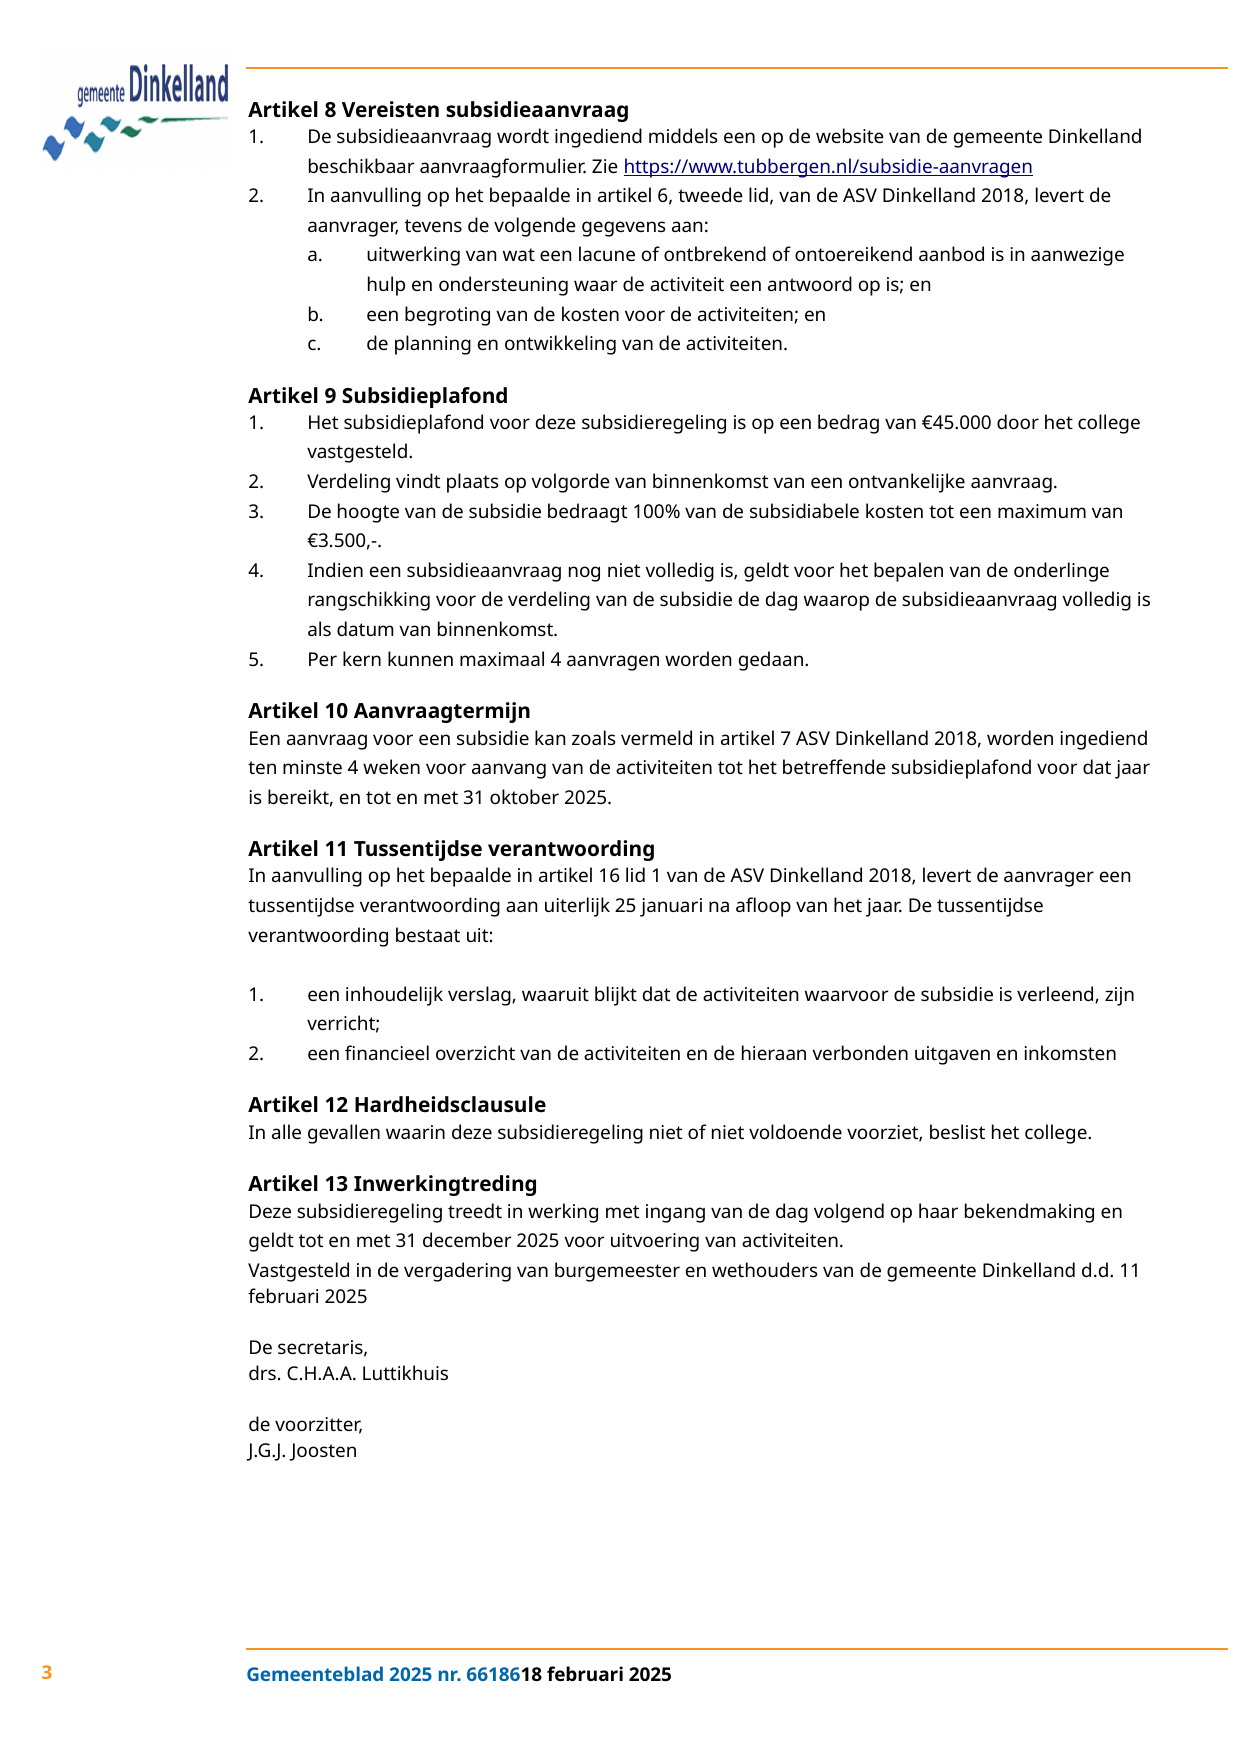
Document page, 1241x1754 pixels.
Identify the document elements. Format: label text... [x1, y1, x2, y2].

list Verdeling vindt plaats op volgorde van binnenkomst van een ontvankelijke aanvraag. [248, 468, 1152, 494]
text Artikel 10 Aanvraagtermijn [248, 696, 1152, 725]
list Het subsidieplafond voor deze subsidieregeling is op een bedrag van €45.000 door het college vastgesteld. [248, 409, 1152, 464]
list De hoogte van de subsidie bedraagt 100% van de subsidiabele kosten tot een maximum van €3.500,-. [248, 498, 1152, 553]
list Per kern kunnen maximaal 4 aanvragen worden gedaan. [248, 646, 1152, 672]
list de planning en ontwikkeling van de activiteiten. [307, 330, 1152, 356]
text Artikel 9 Subsidieplafond [248, 381, 1152, 409]
text Artikel 11 Tussentijdse verantwoording [248, 834, 1152, 863]
text Artikel 13 Inwerkingtreding [248, 1169, 1152, 1198]
list In aanvulling op het bepaalde in artikel 6, tweede lid, van de ASV Dinkelland 2018, levert de aanvrager, tevens de volgende gegevens aan: [248, 182, 1152, 238]
list Indien een subsidieaanvraag nog niet volledig is, geldt voor het bepalen van de onderlinge rangschikking voor de verdeling van de subsidie de dag waarop de subsidieaanvraag volledig is als datum van binnenkomst. [248, 557, 1152, 642]
picture [41, 47, 231, 172]
text Artikel 8 Vereisten subsidieaanvraag [248, 95, 1152, 123]
text In aanvulling op het bepaalde in artikel 16 lid 1 van de ASV Dinkelland 2018, levert de aanvrager een tussentijdse verantwoording aan uiterlijk 25 januari na afloop van het jaar. De tussentijdse verantwoording bestaat uit: [248, 863, 1152, 948]
text de voorzitter, [248, 1411, 1152, 1437]
text drs. C.H.A.A. Luttikhuis [248, 1360, 1152, 1386]
list een begroting van de kosten voor de activiteiten; en [307, 301, 1152, 326]
text Een aanvraag voor een subsidie kan zoals vermeld in artikel 7 ASV Dinkelland 2018, worden ingediend ten minste 4 weken voor aanvang van de activiteiten tot het betreffende subsidieplafond voor dat jaar is bereikt, en tot en met 31 oktober 2025. [248, 725, 1152, 809]
list een inhoudelijk verslag, waaruit blijkt dat de activiteiten waarvoor de subsidie is verleend, zijn verricht; [248, 981, 1152, 1036]
text Vastgesteld in de vergadering van burgemeester en wethouders van de gemeente Dinkelland d.d. 11 februari 2025 [248, 1257, 1152, 1308]
list een financieel overzicht van de activiteiten en de hieraan verbonden uitgaven en inkomsten [248, 1040, 1152, 1066]
text De secretaris, [248, 1334, 1152, 1360]
list De subsidieaanvraag wordt ingediend middels een op de website van de gemeente Dinkelland beschikbaar aanvraagformulier. Zie https://www.tubbergen.nl/subsidie-aanvragen [248, 123, 1152, 178]
text Deze subsidieregeling treedt in werking met ingang van de dag volgend op haar bekendmaking en geldt tot en met 31 december 2025 voor uitvoering van activiteiten. [248, 1198, 1152, 1253]
text J.G.J. Joosten [248, 1437, 1152, 1463]
text In alle gevallen waarin deze subsidieregeling niet of niet voldoende voorziet, beslist het college. [248, 1119, 1152, 1145]
text Artikel 12 Hardheidsclausule [248, 1091, 1152, 1119]
list uitwerking van wat een lacune of ontbrekend of ontoereikend aanbod is in aanwezige hulp en ondersteuning waar de activiteit een antwoord op is; en [307, 242, 1152, 297]
